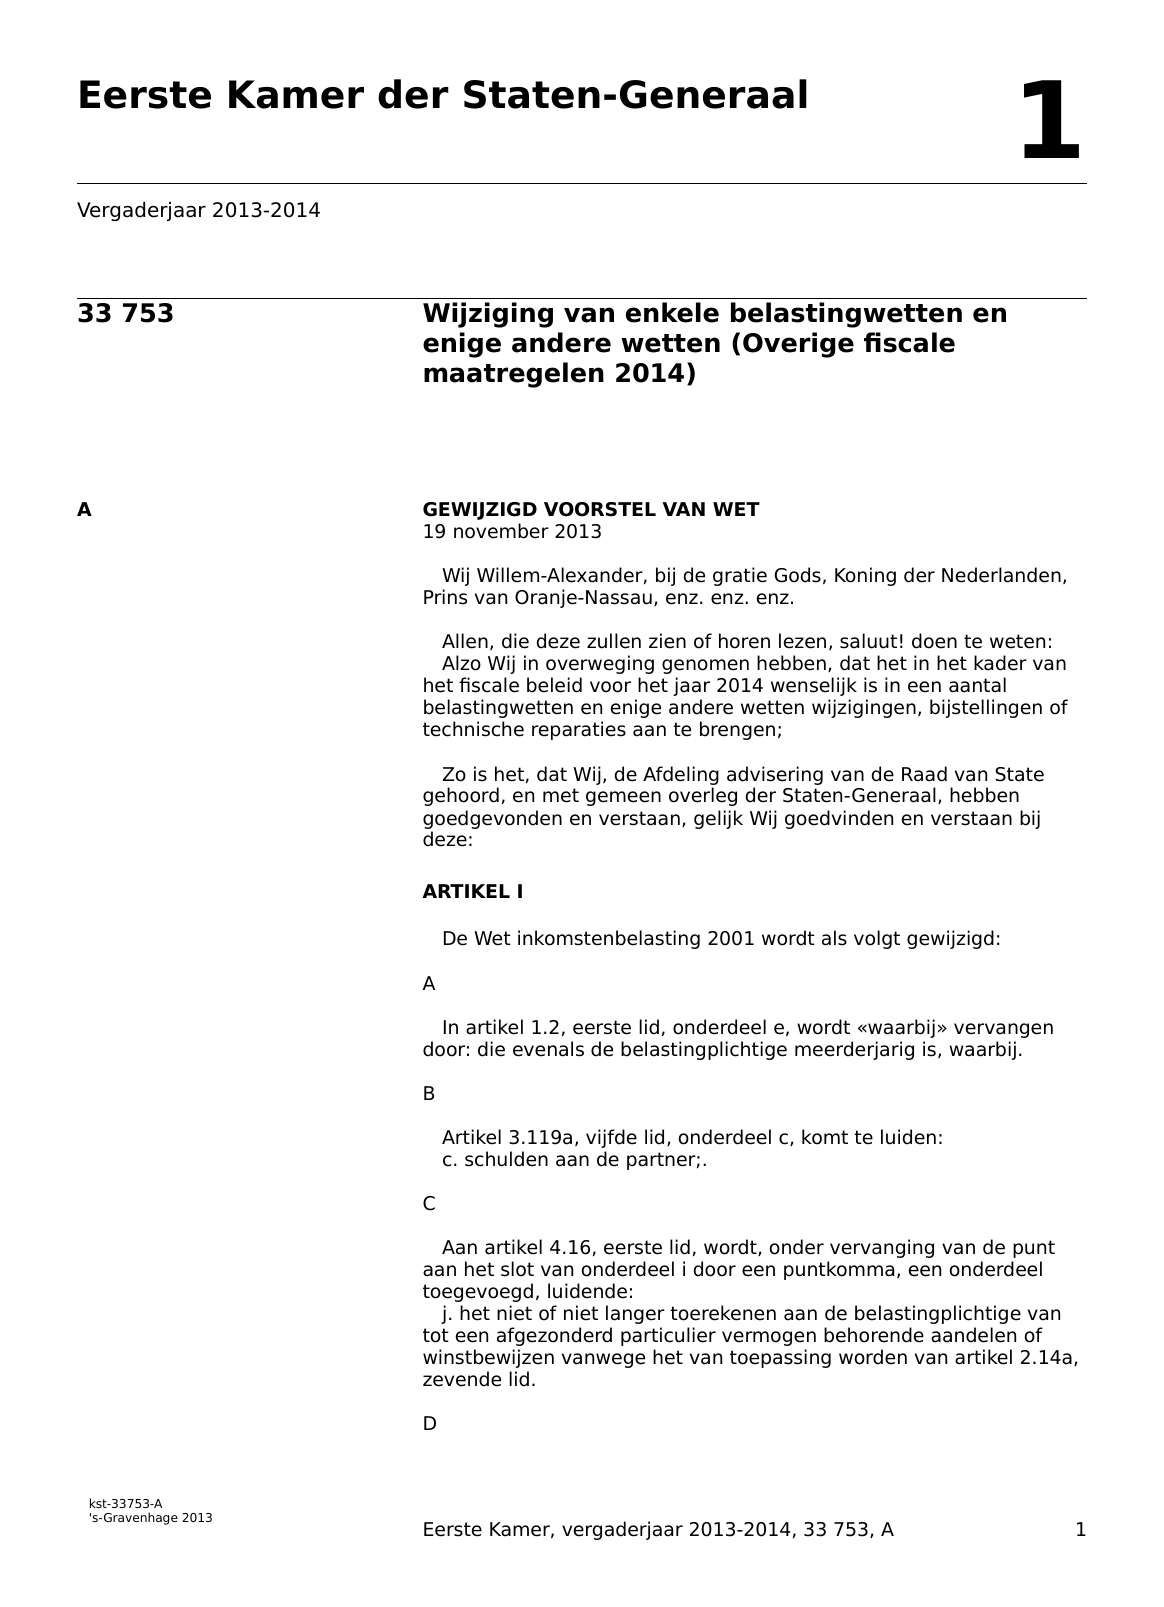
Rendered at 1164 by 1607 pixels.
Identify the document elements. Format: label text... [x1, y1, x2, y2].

table_cell Vergaderjaar 2013-2014 [77, 184, 1087, 298]
table_header 1 [886, 59, 1087, 183]
subtitle A GEWIJZIGD VOORSTEL VAN WET [77, 499, 1087, 521]
subtitle 33 753 Wijziging van enkele belastingwetten en enige andere wetten (Overige fiscale maatregelen 2014) [77, 299, 1087, 388]
text 's-Gravenhage 2013 [88, 1511, 323, 1525]
text kst-33753-A [88, 1497, 323, 1511]
text j. het niet of niet langer toerekenen aan de belastingplichtige van tot een afgezonderd particulier vermogen behorende aandelen of winstbewijzen vanwege het van toepassing worden van artikel 2.14a, zevende lid. [422, 1303, 1087, 1391]
text c. schulden aan de partner;. [422, 1149, 1087, 1171]
table_header Eerste Kamer der Staten-Generaal [77, 59, 886, 183]
text Alzo Wij in overweging genomen hebben, dat het in het kader van het fiscale beleid voor het jaar 2014 wenselijk is in een aantal belastingwetten en enige andere wetten wijzigingen, bijstellingen of technische reparaties aan te brengen; [422, 653, 1087, 741]
text 19 november 2013 [422, 521, 1087, 543]
text B [422, 1083, 1087, 1105]
subtitle ARTIKEL I [422, 881, 1087, 903]
text In artikel 1.2, eerste lid, onderdeel e, wordt «waarbij» vervangen door: die evenals de belastingplichtige meerderjarig is, waarbij. [422, 1017, 1087, 1061]
text Allen, die deze zullen zien of horen lezen, saluut! doen te weten: [422, 631, 1087, 653]
text Wij Willem-Alexander, bij de gratie Gods, Koning der Nederlanden, Prins van Oranje-Nassau, enz. enz. enz. [422, 565, 1087, 609]
text A [422, 972, 1087, 994]
text Zo is het, dat Wij, de Afdeling advisering van de Raad van State gehoord, en met gemeen overleg der Staten-Generaal, hebben goedgevonden en verstaan, gelijk Wij goedvinden en verstaan bij deze: [422, 763, 1087, 851]
text Aan artikel 4.16, eerste lid, wordt, onder vervanging van de punt aan het slot van onderdeel i door een puntkomma, een onderdeel toegevoegd, luidende: [422, 1237, 1087, 1303]
text De Wet inkomstenbelasting 2001 wordt als volgt gewijzigd: [422, 928, 1087, 950]
text Artikel 3.119a, vijfde lid, onderdeel c, komt te luiden: [422, 1127, 1087, 1149]
text C [422, 1193, 1087, 1215]
text D [422, 1413, 1087, 1435]
